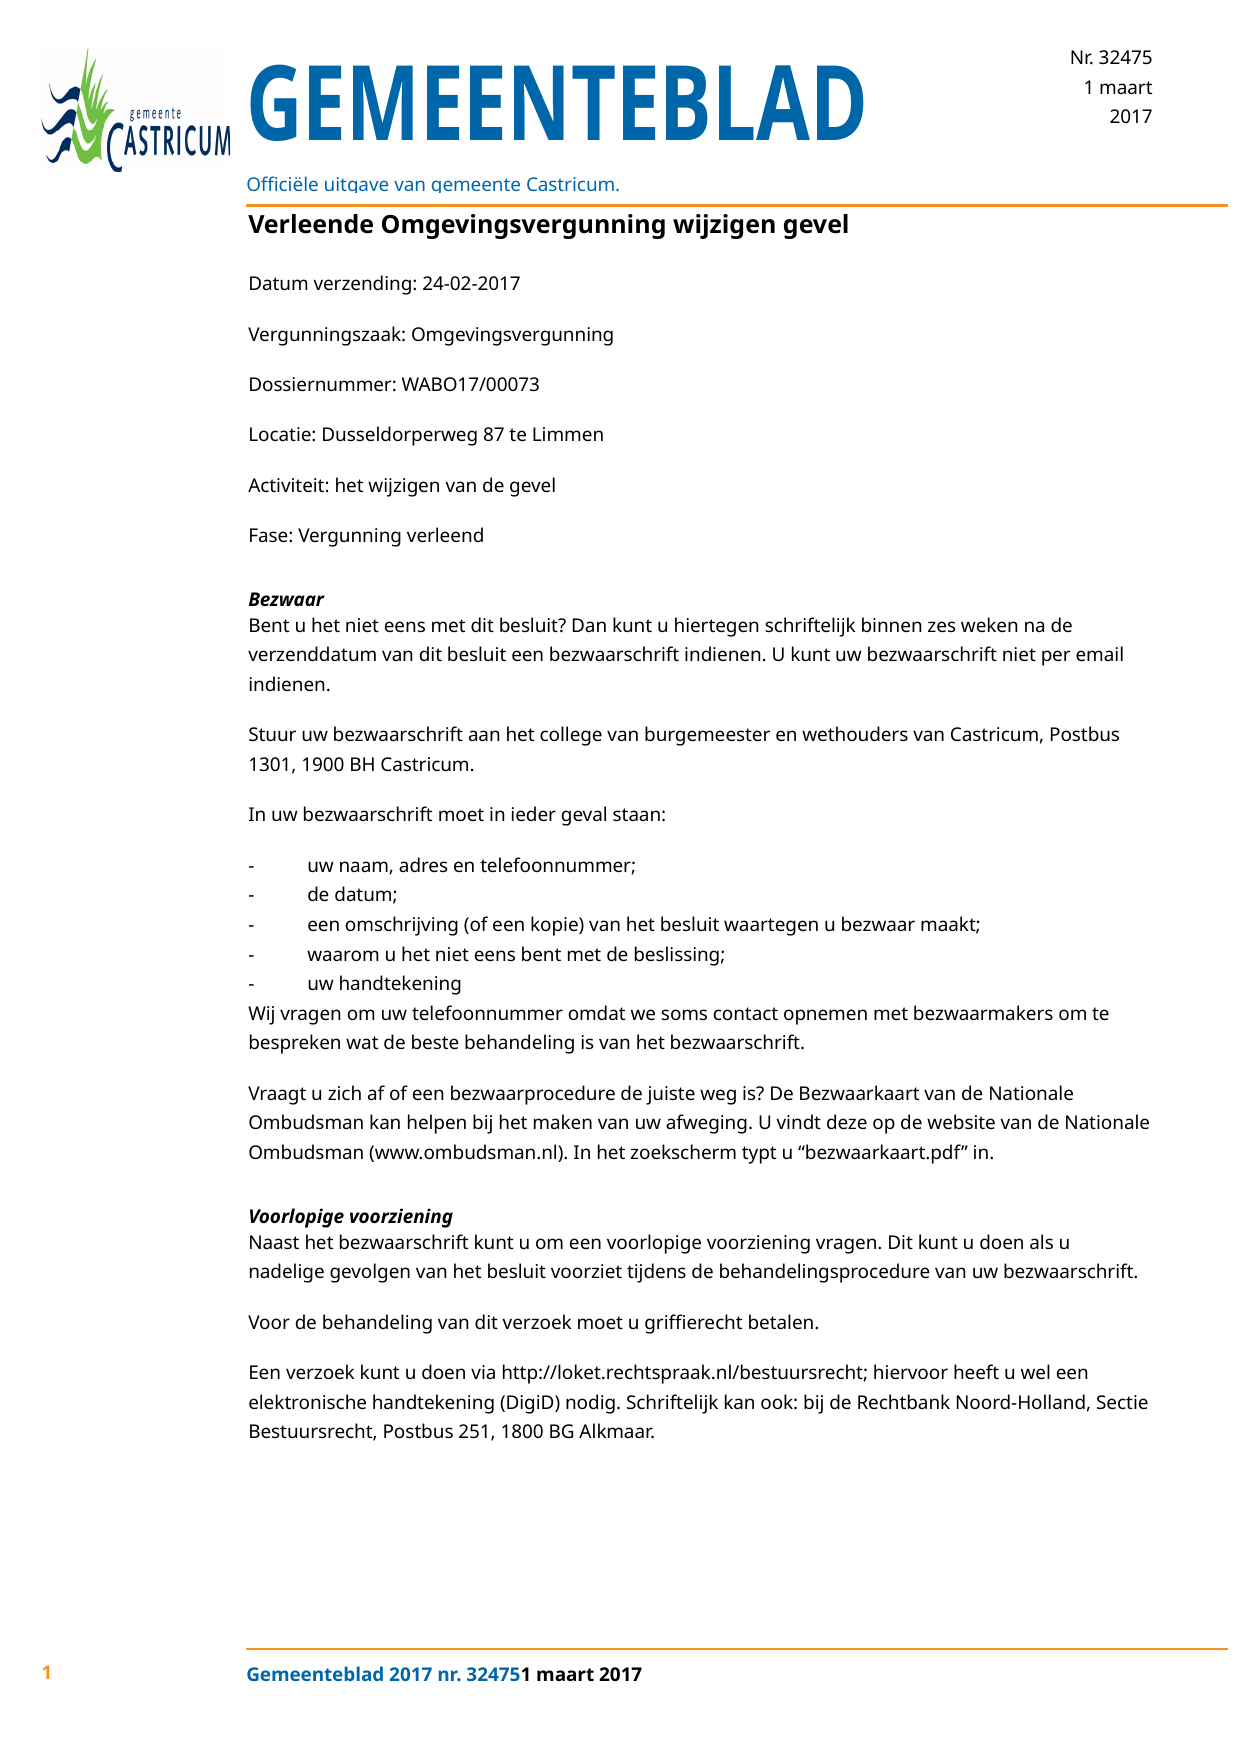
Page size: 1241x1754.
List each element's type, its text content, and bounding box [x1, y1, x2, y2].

text Bent u het niet eens met dit besluit? Dan kunt u hiertegen schriftelijk binnen zes weken na de verzenddatum van dit besluit een bezwaarschrift indienen. U kunt uw bezwaarschrift niet per email indienen. [248, 612, 1152, 697]
text Datum verzending: 24-02-2017 [248, 270, 1152, 296]
text Locatie: Dusseldorperweg 87 te Limmen [248, 422, 1152, 447]
text Vraagt u zich af of een bezwaarprocedure de juiste weg is? De Bezwaarkaart van de Nationale Ombudsman kan helpen bij het maken van uw afweging. U vindt deze op de website van de Nationale Ombudsman (www.ombudsman.nl). In het zoekscherm typt u “bezwaarkaart.pdf” in. [248, 1080, 1152, 1165]
list uw naam, adres en telefoonnummer; [248, 852, 1152, 878]
text Bezwaar [248, 586, 1152, 612]
text Een verzoek kunt u doen via http://loket.rechtspraak.nl/bestuursrecht; hiervoor heeft u wel een elektronische handtekening (DigiD) nodig. Schriftelijk kan ook: bij de Rechtbank Noord-Holland, Sectie Bestuursrecht, Postbus 251, 1800 BG Alkmaar. [248, 1359, 1152, 1444]
text Voorlopige voorziening [248, 1203, 1152, 1229]
text Stuur uw bezwaarschrift aan het college van burgemeester en wethouders van Castricum, Postbus 1301, 1900 BH Castricum. [248, 722, 1152, 777]
picture [41, 47, 231, 172]
text Wij vragen om uw telefoonnummer omdat we soms contact opnemen met bezwaarmakers om te bespreken wat de beste behandeling is van het bezwaarschrift. [248, 1000, 1152, 1055]
list waarom u het niet eens bent met de beslissing; [248, 941, 1152, 967]
list een omschrijving (of een kopie) van het besluit waartegen u bezwaar maakt; [248, 911, 1152, 937]
text Voor de behandeling van dit verzoek moet u griffierecht betalen. [248, 1309, 1152, 1334]
text Naast het bezwaarschrift kunt u om een voorlopige voorziening vragen. Dit kunt u doen als u nadelige gevolgen van het besluit voorziet tijdens de behandelingsprocedure van uw bezwaarschrift. [248, 1229, 1152, 1284]
text Dossiernummer: WABO17/00073 [248, 371, 1152, 397]
text Fase: Vergunning verleend [248, 522, 1152, 548]
list uw handtekening [248, 970, 1152, 996]
text Activiteit: het wijzigen van de gevel [248, 472, 1152, 498]
list de datum; [248, 882, 1152, 907]
text Vergunningszaak: Omgevingsvergunning [248, 321, 1152, 346]
text Verleende Omgevingsvergunning wijzigen gevel [248, 207, 1152, 241]
text In uw bezwaarschrift moet in ieder geval staan: [248, 802, 1152, 827]
